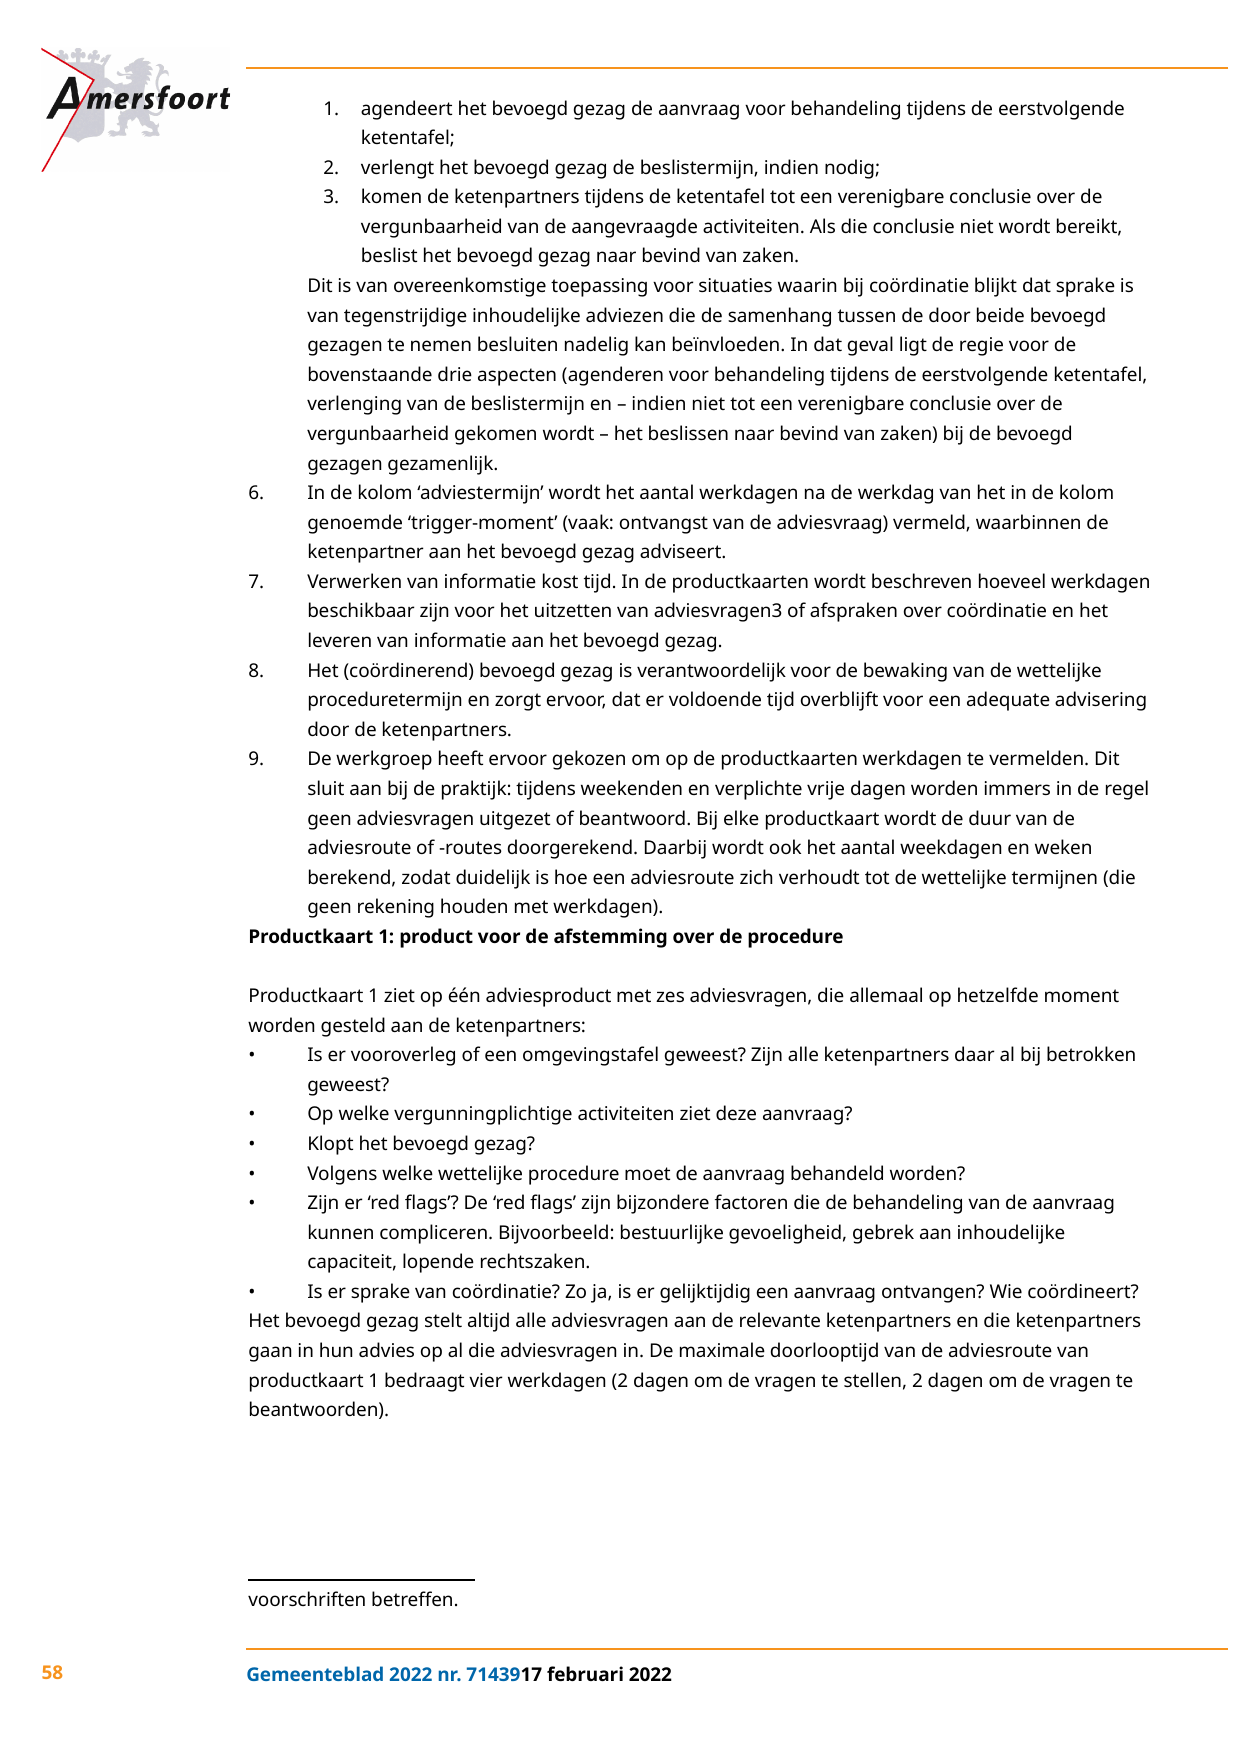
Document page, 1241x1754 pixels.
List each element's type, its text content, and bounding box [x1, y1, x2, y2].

list Is er sprake van coördinatie? Zo ja, is er gelijktijdig een aanvraag ontvangen? Wie coördineert? [248, 1278, 1152, 1304]
list Op welke vergunningplichtige activiteiten ziet deze aanvraag? [248, 1101, 1152, 1126]
text Productkaart 1: product voor de afstemming over de procedure [248, 923, 1152, 949]
list Verwerken van informatie kost tijd. In de productkaarten wordt beschreven hoeveel werkdagen beschikbaar zijn voor het uitzetten van adviesvragen3 of afspraken over coördinatie en het leveren van informatie aan het bevoegd gezag. [248, 568, 1152, 653]
list verlengt het bevoegd gezag de beslistermijn, indien nodig; [323, 154, 1152, 180]
picture [41, 47, 231, 172]
list Is er vooroverleg of een omgevingstafel geweest? Zijn alle ketenpartners daar al bij betrokken geweest? [248, 1041, 1152, 1097]
list Het (coördinerend) bevoegd gezag is verantwoordelijk voor de bewaking van de wettelijke proceduretermijn en zorgt ervoor, dat er voldoende tijd overblijft voor een adequate advisering door de ketenpartners. [248, 657, 1152, 742]
list agendeert het bevoegd gezag de aanvraag voor behandeling tijdens de eerstvolgende ketentafel; [323, 95, 1152, 150]
list komen de ketenpartners tijdens de ketentafel tot een verenigbare conclusie over de vergunbaarheid van de aangevraagde activiteiten. Als die conclusie niet wordt bereikt, beslist het bevoegd gezag naar bevind van zaken. [323, 183, 1152, 268]
list Dit is van overeenkomstige toepassing voor situaties waarin bij coördinatie blijkt dat sprake is van tegenstrijdige inhoudelijke adviezen die de samenhang tussen de door beide bevoegd gezagen te nemen besluiten nadelig kan beïnvloeden. In dat geval ligt de regie voor de bovenstaande drie aspecten (agenderen voor behandeling tijdens de eerstvolgende ketentafel, verlenging van de beslistermijn en – indien niet tot een verenigbare conclusie over de vergunbaarheid gekomen wordt – het beslissen naar bevind van zaken) bij de bevoegd gezagen gezamenlijk. [248, 272, 1152, 476]
list voorschriften betreffen. [248, 1586, 1152, 1612]
list Zijn er ‘red flags’? De ‘red flags’ zijn bijzondere factoren die de behandeling van de aanvraag kunnen compliceren. Bijvoorbeeld: bestuurlijke gevoeligheid, gebrek aan inhoudelijke capaciteit, lopende rechtszaken. [248, 1189, 1152, 1274]
text Het bevoegd gezag stelt altijd alle adviesvragen aan de relevante ketenpartners en die ketenpartners gaan in hun advies op al die adviesvragen in. De maximale doorlooptijd van de adviesroute van productkaart 1 bedraagt vier werkdagen (2 dagen om de vragen te stellen, 2 dagen om de vragen te beantwoorden). [248, 1308, 1152, 1422]
text Productkaart 1 ziet op één adviesproduct met zes adviesvragen, die allemaal op hetzelfde moment worden gesteld aan de ketenpartners: [248, 982, 1152, 1038]
list Volgens welke wettelijke procedure moet de aanvraag behandeld worden? [248, 1160, 1152, 1186]
list Klopt het bevoegd gezag? [248, 1130, 1152, 1156]
list In de kolom ‘adviestermijn’ wordt het aantal werkdagen na de werkdag van het in de kolom genoemde ‘trigger-moment’ (vaak: ontvangst van de adviesvraag) vermeld, waarbinnen de ketenpartner aan het bevoegd gezag adviseert. [248, 479, 1152, 564]
list De werkgroep heeft ervoor gekozen om op de productkaarten werkdagen te vermelden. Dit sluit aan bij de praktijk: tijdens weekenden en verplichte vrije dagen worden immers in de regel geen adviesvragen uitgezet of beantwoord. Bij elke productkaart wordt de duur van de adviesroute of -routes doorgerekend. Daarbij wordt ook het aantal weekdagen en weken berekend, zodat duidelijk is hoe een adviesroute zich verhoudt tot de wettelijke termijnen (die geen rekening houden met werkdagen). [248, 746, 1152, 919]
